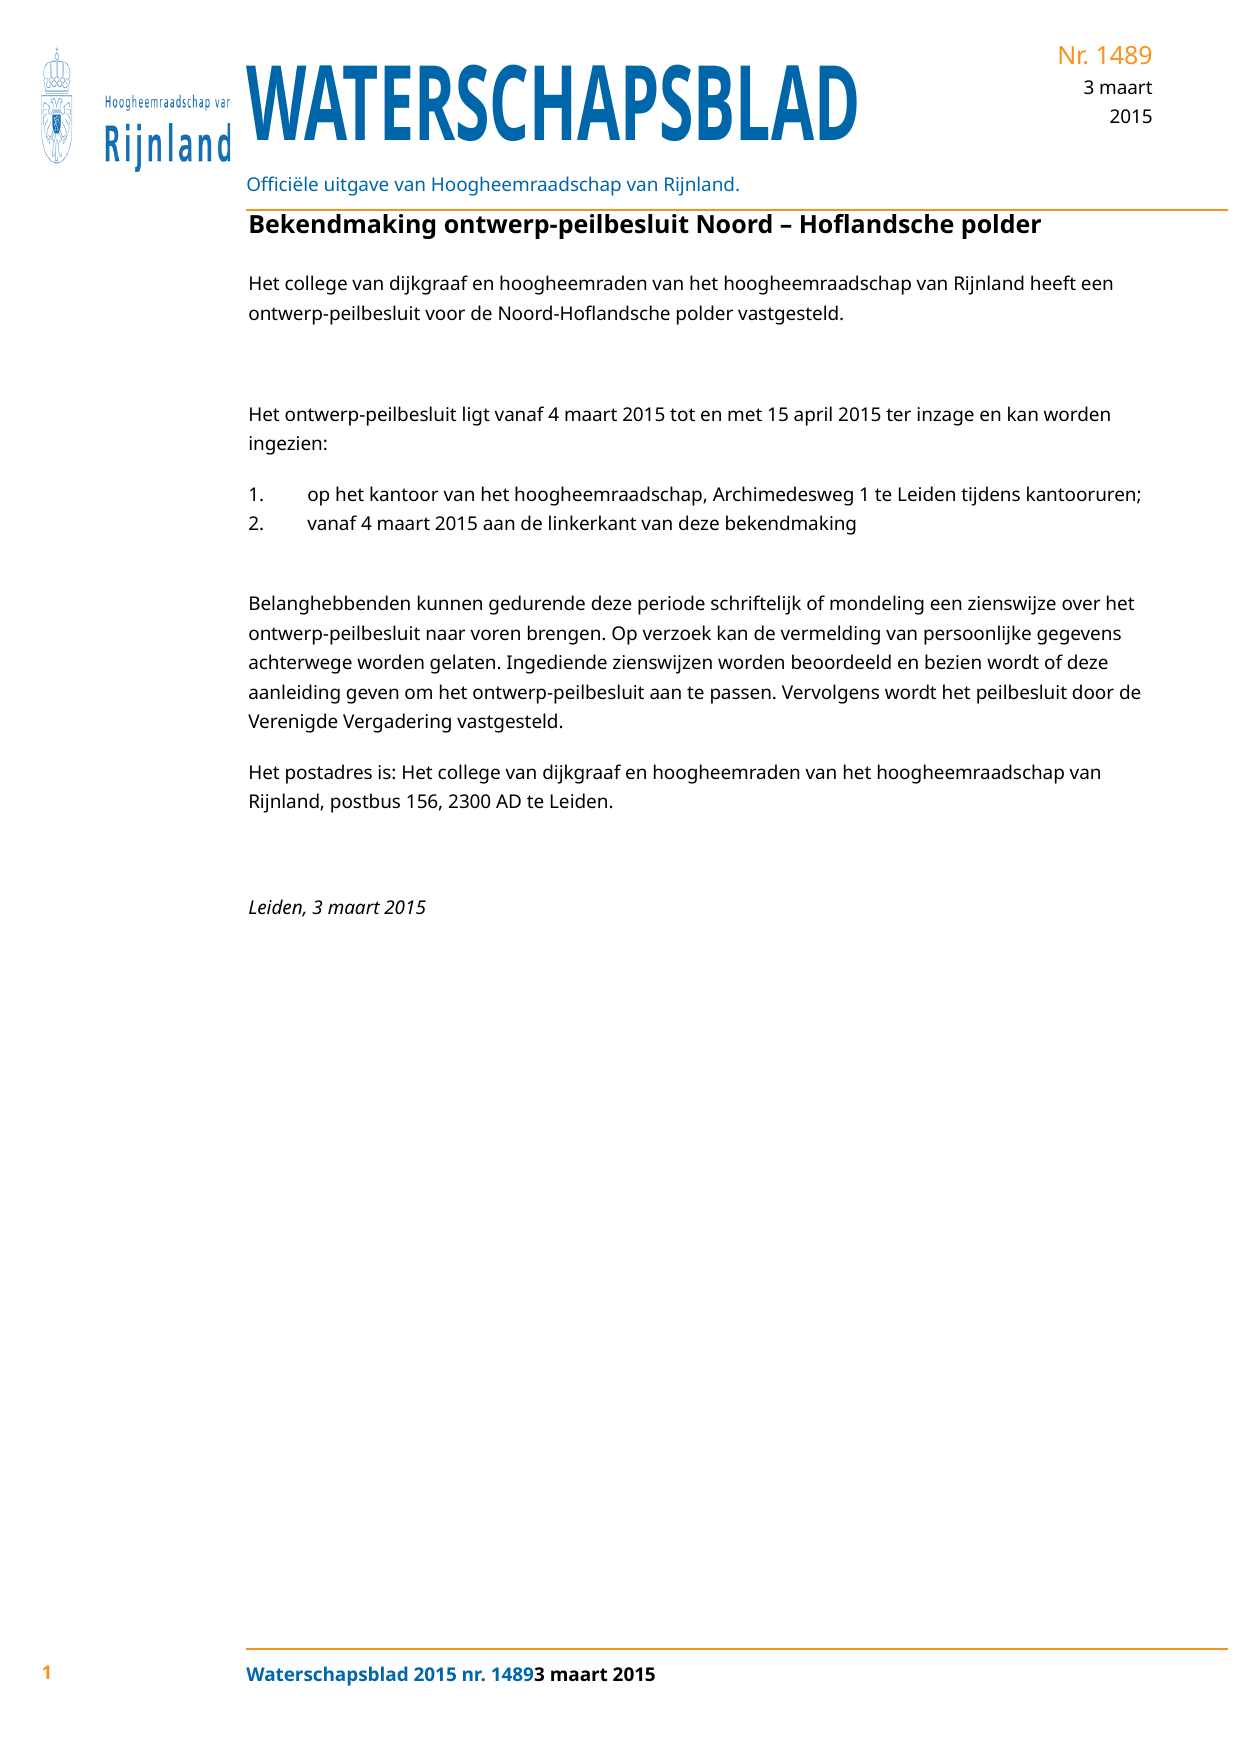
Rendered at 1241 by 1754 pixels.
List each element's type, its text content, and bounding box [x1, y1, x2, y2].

text Het postadres is: Het college van dijkgraaf en hoogheemraden van het hoogheemraadschap van Rijnland, postbus 156, 2300 AD te Leiden. [248, 759, 1152, 814]
text Het college van dijkgraaf en hoogheemraden van het hoogheemraadschap van Rijnland heeft een ontwerp-peilbesluit voor de Noord-Hoflandsche polder vastgesteld. [248, 270, 1152, 326]
text Bekendmaking ontwerp-peilbesluit Noord – Hoflandsche polder [248, 211, 1152, 241]
text Het ontwerp-peilbesluit ligt vanaf 4 maart 2015 tot en met 15 april 2015 ter inzage en kan worden ingezien: [248, 401, 1152, 456]
list vanaf 4 maart 2015 aan de linkerkant van deze bekendmaking [248, 510, 1152, 536]
picture [41, 47, 231, 172]
text Belanghebbenden kunnen gedurende deze periode schriftelijk of mondeling een zienswijze over het ontwerp-peilbesluit naar voren brengen. Op verzoek kan de vermelding van persoonlijke gegevens achterwege worden gelaten. Ingediende zienswijzen worden beoordeeld en bezien wordt of deze aanleiding geven om het ontwerp-peilbesluit aan te passen. Vervolgens wordt het peilbesluit door de Verenigde Vergadering vastgesteld. [248, 590, 1152, 734]
list op het kantoor van het hoogheemraadschap, Archimedesweg 1 te Leiden tijdens kantooruren; [248, 481, 1152, 506]
text Leiden, 3 maart 2015 [248, 894, 1152, 920]
